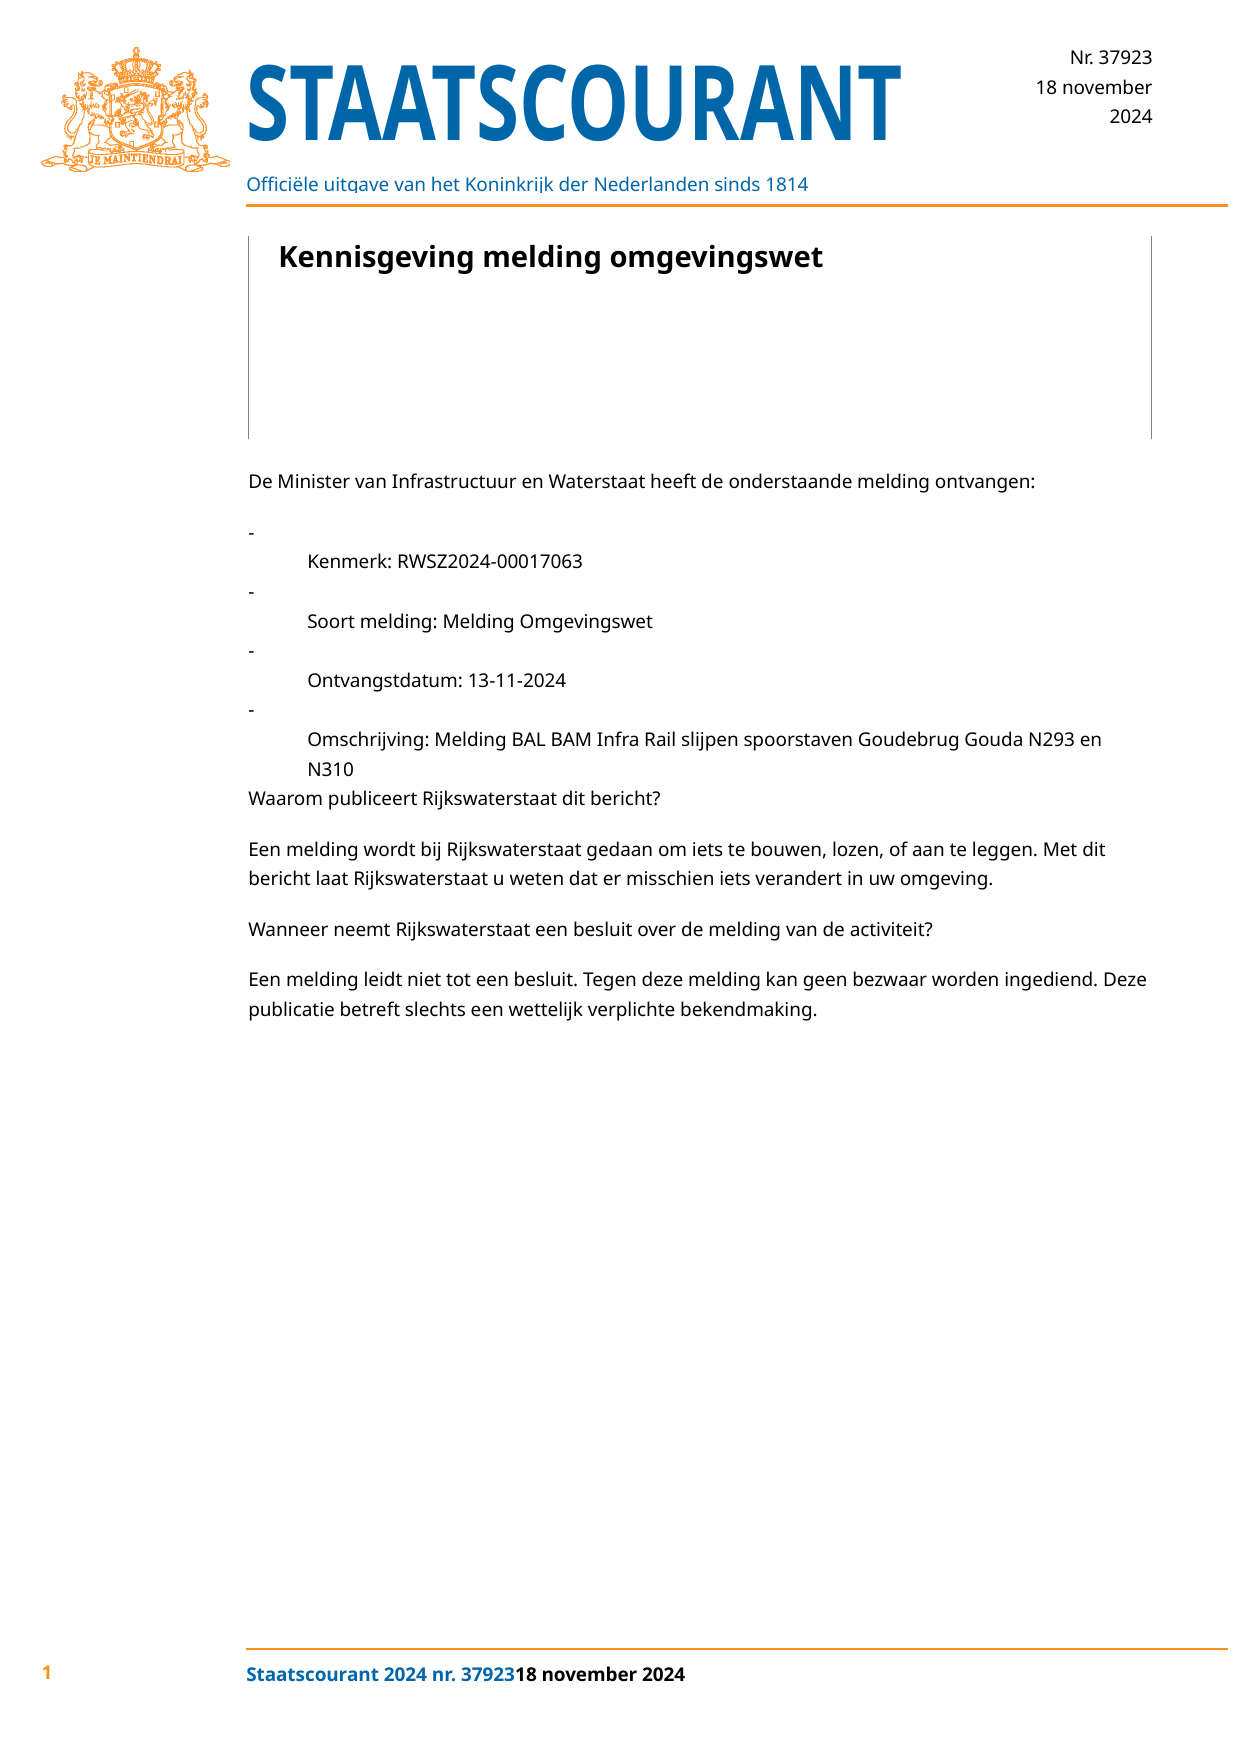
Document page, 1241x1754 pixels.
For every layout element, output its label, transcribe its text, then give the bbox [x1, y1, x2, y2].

picture [41, 47, 231, 172]
list Kenmerk: RWSZ2024-00017063 [248, 549, 1152, 574]
text De Minister van Infrastructuur en Waterstaat heeft de onderstaande melding ontvangen: [248, 469, 1152, 494]
text Een melding wordt bij Rijkswaterstaat gedaan om iets te bouwen, lozen, of aan te leggen. Met dit bericht laat Rijkswaterstaat u weten dat er misschien iets verandert in uw omgeving. [248, 836, 1152, 891]
table_header [850, 414, 1151, 439]
text Een melding leidt niet tot een besluit. Tegen deze melding kan geen bezwaar worden ingediend. Deze publicatie betreft slechts een wettelijk verplichte bekendmaking. [248, 966, 1152, 1021]
table_header [1090, 236, 1151, 413]
list Omschrijving: Melding BAL BAM Infra Rail slijpen spoorstaven Goudebrug Gouda N293 en N310 [248, 726, 1152, 781]
list Soort melding: Melding Omgevingswet [248, 608, 1152, 633]
table_header Kennisgeving melding omgevingswet [249, 236, 850, 439]
table_header [850, 236, 912, 413]
list Ontvangstdatum: 13-11-2024 [248, 667, 1152, 693]
text Waarom publiceert Rijkswaterstaat dit bericht? [248, 785, 1152, 811]
picture [912, 236, 1090, 414]
text Wanneer neemt Rijkswaterstaat een besluit over de melding van de activiteit? [248, 916, 1152, 941]
